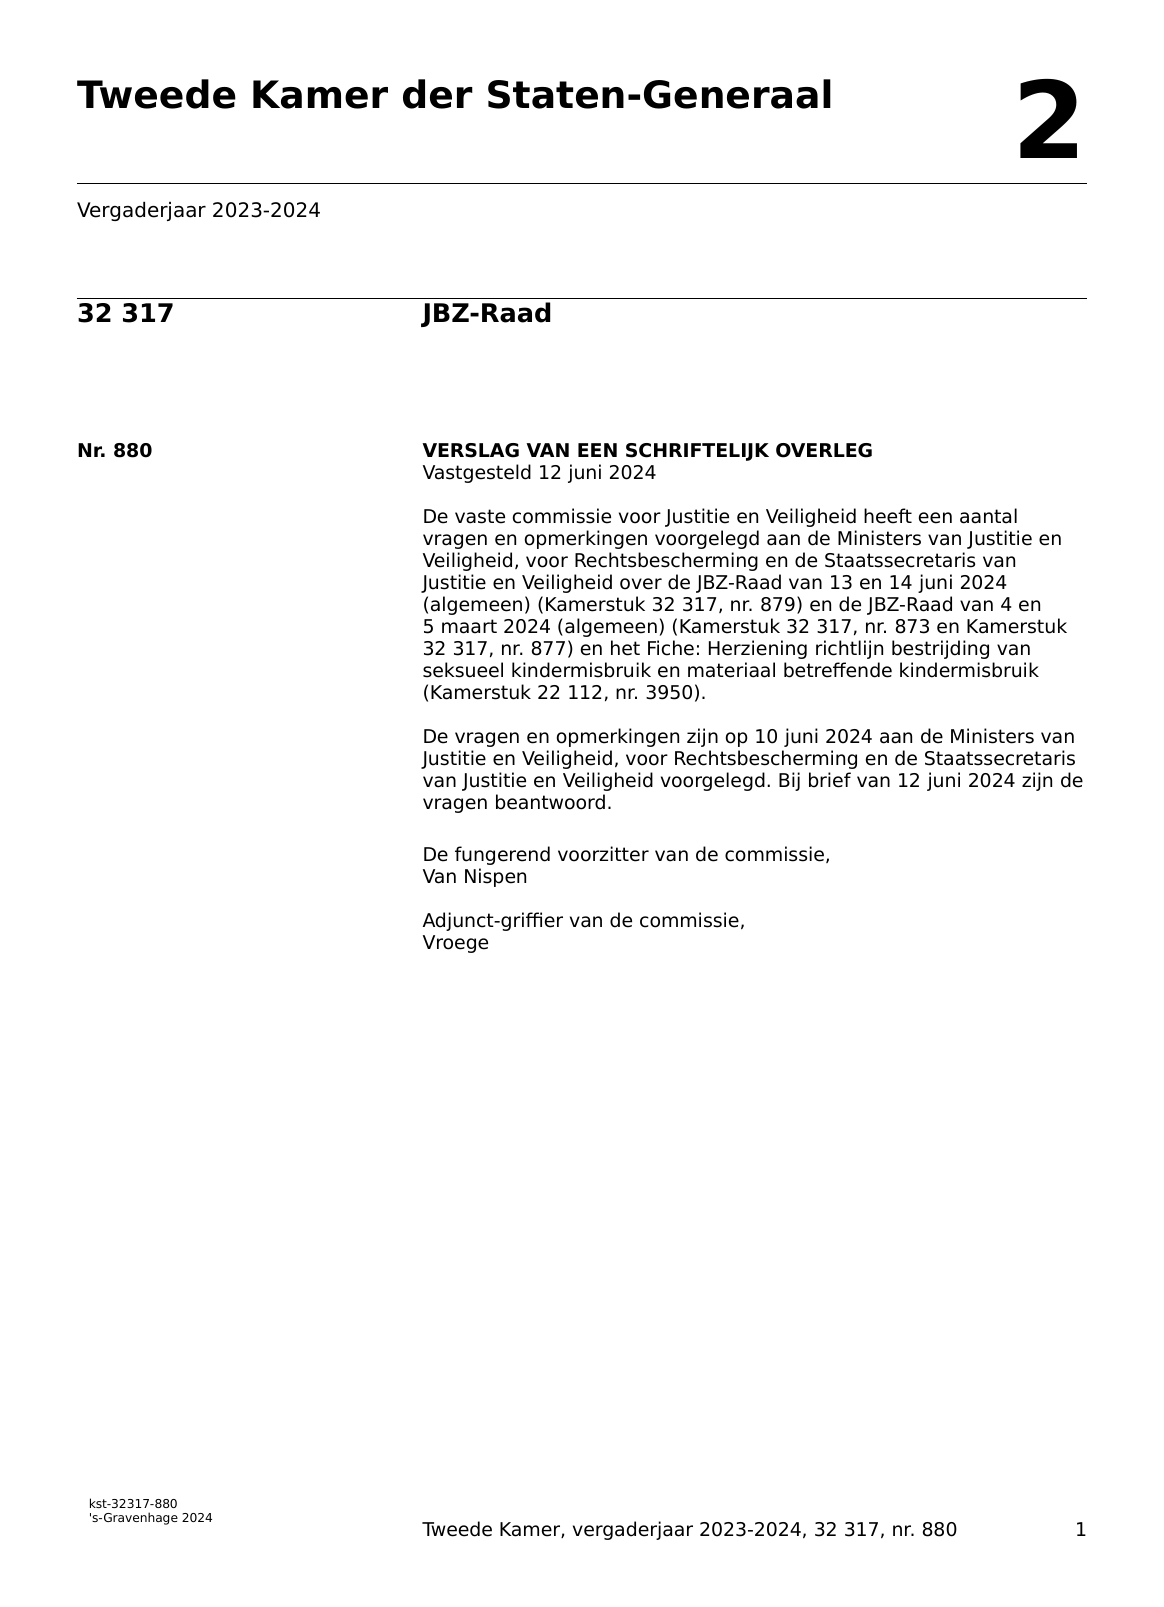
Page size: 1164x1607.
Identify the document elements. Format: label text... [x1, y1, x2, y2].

table_cell Vergaderjaar 2023-2024 [77, 184, 1087, 298]
table_header 2 [886, 59, 1087, 183]
text De fungerend voorzitter van de commissie, Van Nispen [422, 844, 1087, 888]
text Vastgesteld 12 juni 2024 [422, 462, 1087, 484]
text De vaste commissie voor Justitie en Veiligheid heeft een aantal vragen en opmerkingen voorgelegd aan de Ministers van Justitie en Veiligheid, voor Rechtsbescherming en de Staatssecretaris van Justitie en Veiligheid over de JBZ-Raad van 13 en 14 juni 2024 (algemeen) (Kamerstuk 32 317, nr. 879) en de JBZ-Raad van 4 en 5 maart 2024 (algemeen) (Kamerstuk 32 317, nr. 873 en Kamerstuk 32 317, nr. 877) en het Fiche: Herziening richtlijn bestrijding van seksueel kindermisbruik en materiaal betreffende kindermisbruik (Kamerstuk 22 112, nr. 3950). [422, 506, 1087, 704]
text Adjunct-griffier van de commissie, Vroege [422, 910, 1087, 954]
subtitle Nr. 880 VERSLAG VAN EEN SCHRIFTELIJK OVERLEG [77, 440, 1087, 462]
text 's-Gravenhage 2024 [88, 1511, 323, 1525]
subtitle 32 317 JBZ-Raad [77, 299, 1087, 329]
text kst-32317-880 [88, 1497, 323, 1511]
text De vragen en opmerkingen zijn op 10 juni 2024 aan de Ministers van Justitie en Veiligheid, voor Rechtsbescherming en de Staatssecretaris van Justitie en Veiligheid voorgelegd. Bij brief van 12 juni 2024 zijn de vragen beantwoord. [422, 726, 1087, 814]
table_header Tweede Kamer der Staten-Generaal [77, 59, 886, 183]
